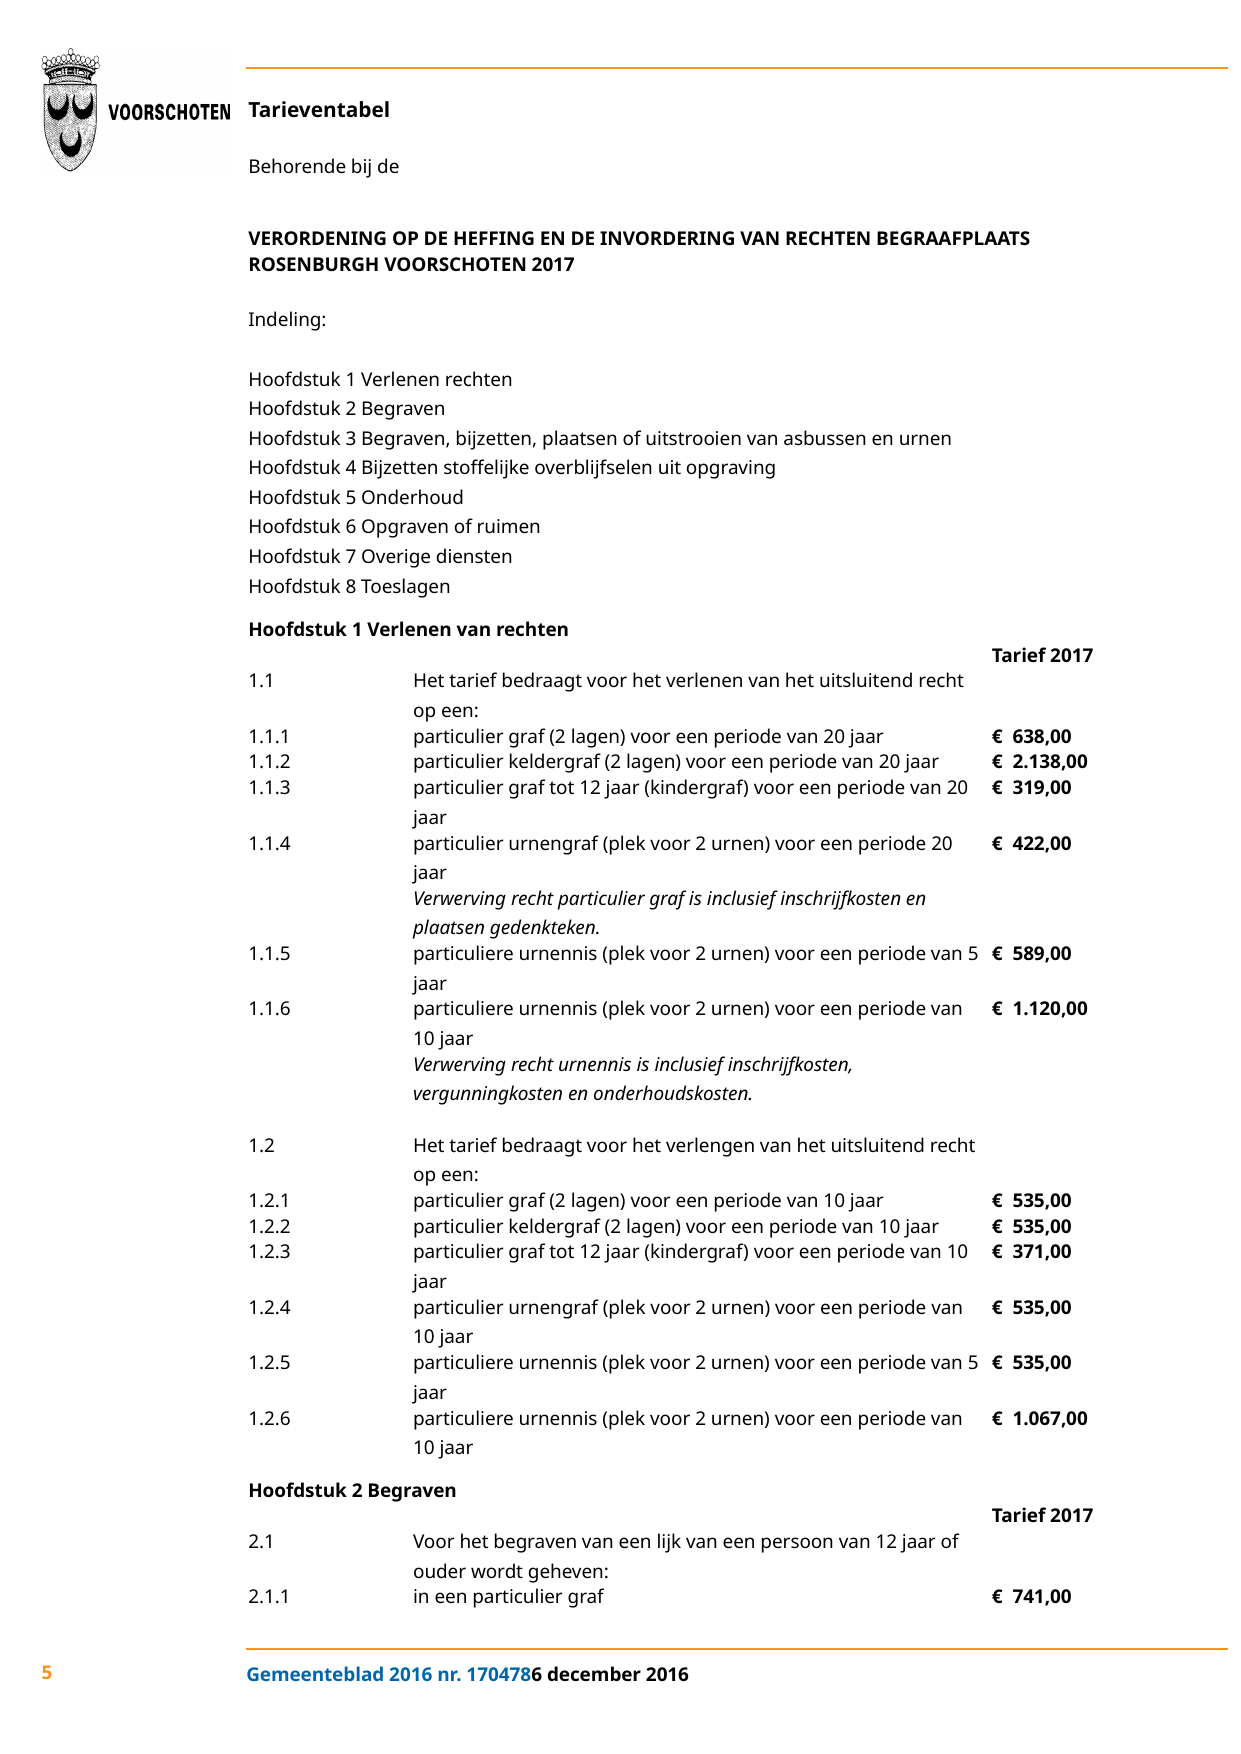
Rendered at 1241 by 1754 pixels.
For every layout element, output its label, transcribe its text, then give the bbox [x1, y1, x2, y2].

table_cell 2.1.1 [248, 1584, 413, 1609]
table_cell € 371,00 [987, 1239, 1152, 1294]
table_cell € 2.138,00 [987, 749, 1152, 774]
table_cell [413, 1106, 987, 1132]
picture [41, 47, 231, 172]
table_cell € 422,00 [987, 830, 1152, 885]
text Hoofdstuk 6 Opgraven of ruimen [248, 514, 1152, 539]
table_cell 1.2.5 [248, 1349, 413, 1405]
table_cell particulier urnengraf (plek voor 2 urnen) voor een periode 20 jaar [413, 830, 987, 885]
table_cell Het tarief bedraagt voor het verlengen van het uitsluitend recht op een: [413, 1132, 987, 1187]
table_cell Verwerving recht urnennis is inclusief inschrijfkosten, vergunningkosten en onderhoudskosten. [413, 1051, 987, 1106]
table_cell [987, 1132, 1152, 1187]
table_cell Het tarief bedraagt voor het verlenen van het uitsluitend recht op een: [413, 668, 987, 723]
table_cell 1.1.5 [248, 940, 413, 996]
text Hoofdstuk 2 Begraven [248, 395, 1152, 421]
table_cell 1.1.2 [248, 749, 413, 774]
table_cell [987, 668, 1152, 723]
table_cell particulier graf tot 12 jaar (kindergraf) voor een periode van 10 jaar [413, 1239, 987, 1294]
text Hoofdstuk 5 Onderhoud [248, 484, 1152, 510]
table_cell in een particulier graf [413, 1584, 987, 1609]
table_header [248, 642, 413, 668]
table_cell particulier keldergraf (2 lagen) voor een periode van 10 jaar [413, 1213, 987, 1239]
table_cell particulier graf (2 lagen) voor een periode van 20 jaar [413, 723, 987, 749]
table_cell 1.1.6 [248, 996, 413, 1051]
text Hoofdstuk 4 Bijzetten stoffelijke overblijfselen uit opgraving [248, 454, 1152, 480]
table_cell particulier urnengraf (plek voor 2 urnen) voor een periode van 10 jaar [413, 1294, 987, 1349]
table_cell € 1.067,00 [987, 1405, 1152, 1460]
table_cell [248, 1106, 413, 1132]
table_cell particuliere urnennis (plek voor 2 urnen) voor een periode van 5 jaar [413, 1349, 987, 1405]
table_cell € 1.120,00 [987, 996, 1152, 1051]
table_cell particulier keldergraf (2 lagen) voor een periode van 20 jaar [413, 749, 987, 774]
table_cell € 319,00 [987, 774, 1152, 830]
table_cell 1.2.2 [248, 1213, 413, 1239]
table_cell 1.1.1 [248, 723, 413, 749]
table_cell Voor het begraven van een lijk van een persoon van 12 jaar of ouder wordt geheven: [413, 1528, 987, 1584]
table_cell 1.2.4 [248, 1294, 413, 1349]
table_cell 2.1 [248, 1528, 413, 1584]
text Indeling: [248, 307, 1152, 332]
table_cell particuliere urnennis (plek voor 2 urnen) voor een periode van 5 jaar [413, 940, 987, 996]
table_cell 1.2.3 [248, 1239, 413, 1294]
table_cell particulier graf (2 lagen) voor een periode van 10 jaar [413, 1187, 987, 1213]
table_cell [987, 1051, 1152, 1106]
text Hoofdstuk 7 Overige diensten [248, 543, 1152, 569]
table_header [413, 642, 987, 668]
table_cell [248, 1051, 413, 1106]
table_cell € 589,00 [987, 940, 1152, 996]
table_cell [987, 1106, 1152, 1132]
text Behorende bij de [248, 153, 1152, 179]
text Hoofdstuk 1 Verlenen van rechten [248, 616, 1152, 642]
table_header [413, 1503, 987, 1528]
table_header Tarief 2017 [987, 642, 1152, 668]
table_cell € 535,00 [987, 1294, 1152, 1349]
table_cell 1.1 [248, 668, 413, 723]
table_header [248, 1503, 413, 1528]
table_cell € 741,00 [987, 1584, 1152, 1609]
table_header Tarief 2017 [987, 1503, 1152, 1528]
table_cell € 535,00 [987, 1213, 1152, 1239]
table_cell € 638,00 [987, 723, 1152, 749]
table_cell € 535,00 [987, 1187, 1152, 1213]
text Hoofdstuk 8 Toeslagen [248, 573, 1152, 599]
table_cell particuliere urnennis (plek voor 2 urnen) voor een periode van 10 jaar [413, 1405, 987, 1460]
text Hoofdstuk 3 Begraven, bijzetten, plaatsen of uitstrooien van asbussen en urnen [248, 425, 1152, 451]
table_cell 1.1.3 [248, 774, 413, 830]
table_cell [987, 885, 1152, 940]
text VERORDENING OP DE HEFFING EN DE INVORDERING VAN RECHTEN BEGRAAFPLAATS ROSENBURGH VOORSCHOTEN 2017 [248, 226, 1152, 277]
table_cell Verwerving recht particulier graf is inclusief inschrijfkosten en plaatsen gedenkteken. [413, 885, 987, 940]
table_cell 1.1.4 [248, 830, 413, 885]
table_cell 1.2.6 [248, 1405, 413, 1460]
table_cell particuliere urnennis (plek voor 2 urnen) voor een periode van 10 jaar [413, 996, 987, 1051]
table_cell 1.2.1 [248, 1187, 413, 1213]
table_cell [987, 1528, 1152, 1584]
text Hoofdstuk 1 Verlenen rechten [248, 366, 1152, 392]
table_cell particulier graf tot 12 jaar (kindergraf) voor een periode van 20 jaar [413, 774, 987, 830]
text Tarieventabel [248, 95, 1152, 123]
text Hoofdstuk 2 Begraven [248, 1477, 1152, 1502]
table_cell [248, 885, 413, 940]
table_cell 1.2 [248, 1132, 413, 1187]
table_cell € 535,00 [987, 1349, 1152, 1405]
